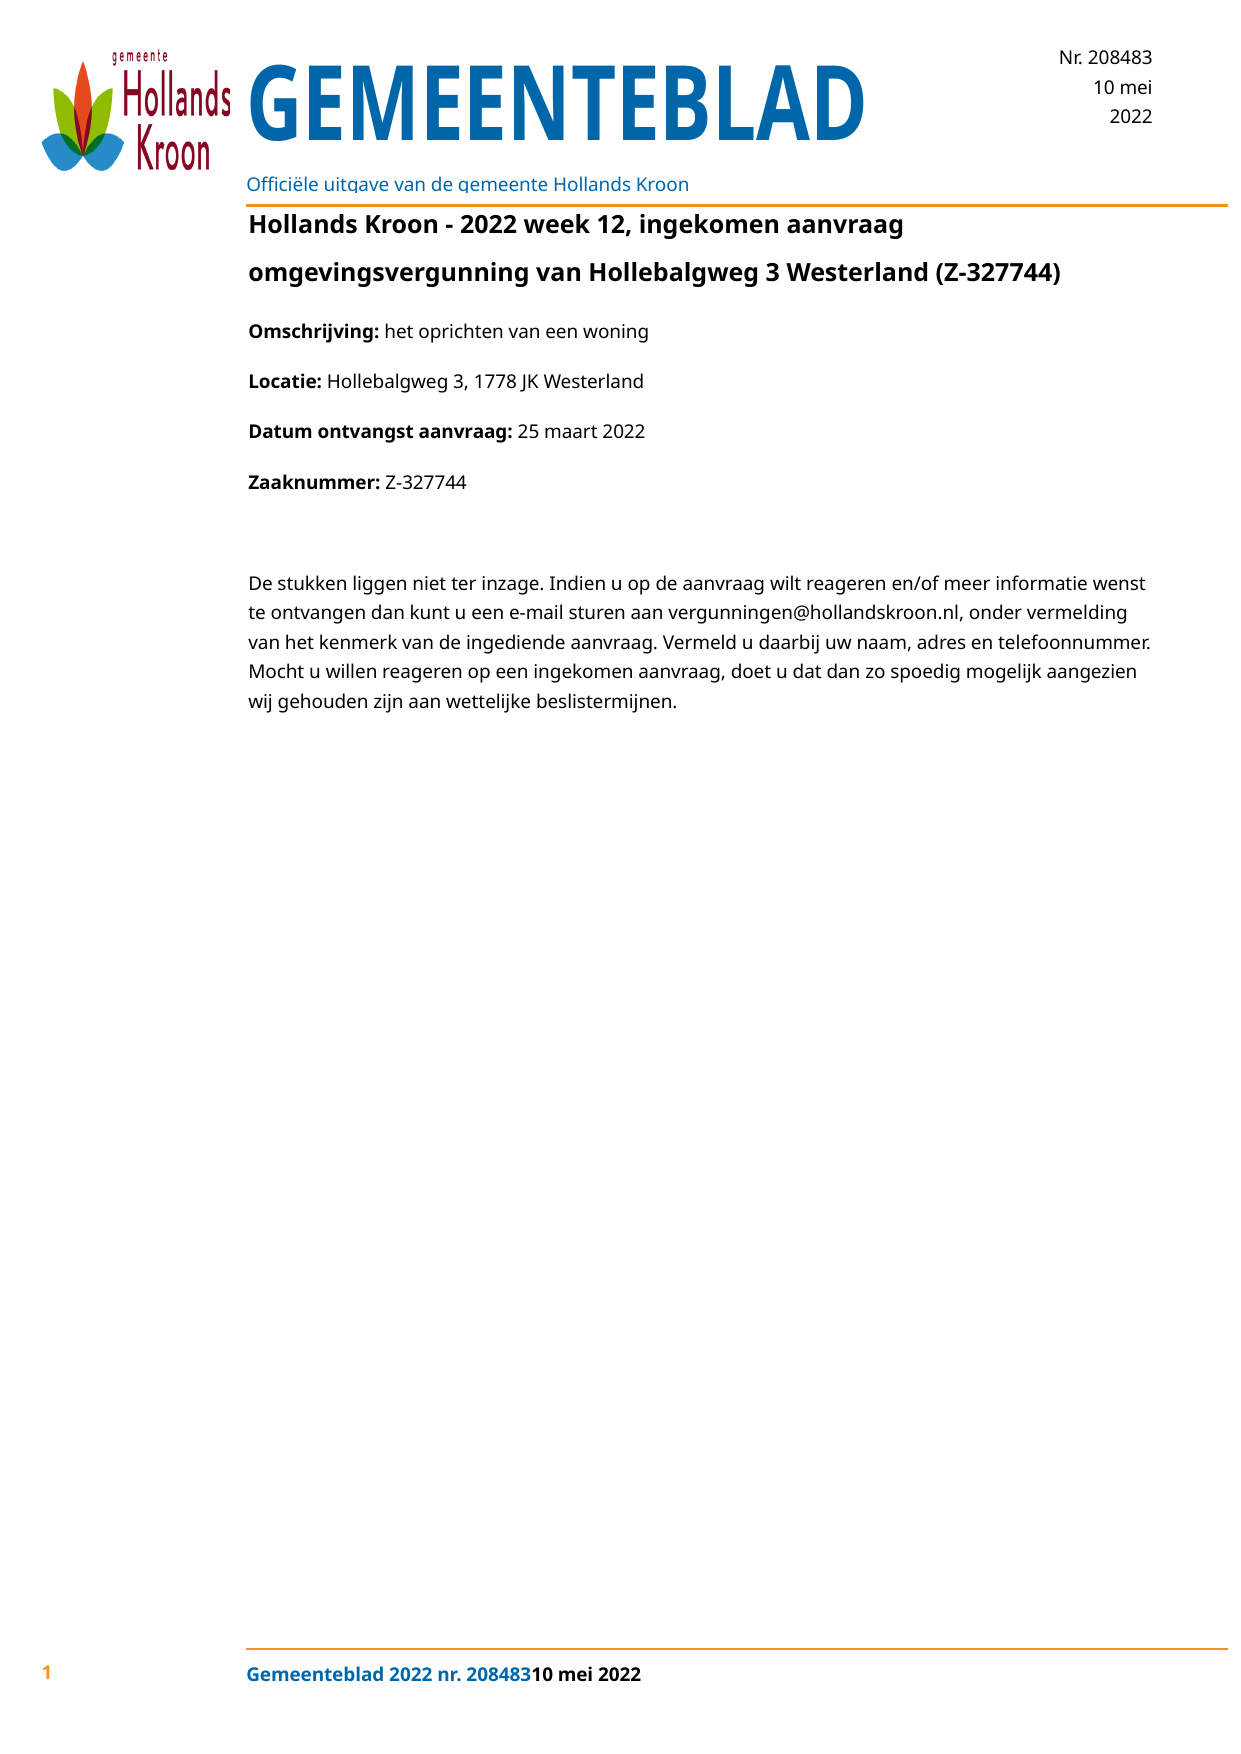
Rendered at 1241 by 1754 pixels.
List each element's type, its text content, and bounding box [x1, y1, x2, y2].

text Locatie: Hollebalgweg 3, 1778 JK Westerland [248, 368, 1152, 394]
text Hollands Kroon - 2022 week 12, ingekomen aanvraag omgevingsvergunning van Hollebalgweg 3 Westerland (Z-327744) [248, 207, 1152, 288]
text De stukken liggen niet ter inzage. Indien u op de aanvraag wilt reageren en/of meer informatie wenst te ontvangen dan kunt u een e-mail sturen aan vergunningen@hollandskroon.nl, onder vermelding van het kenmerk van de ingediende aanvraag. Vermeld u daarbij uw naam, adres en telefoonnummer. Mocht u willen reageren op een ingekomen aanvraag, doet u dat dan zo spoedig mogelijk aangezien wij gehouden zijn aan wettelijke beslistermijnen. [248, 570, 1152, 714]
text Datum ontvangst aanvraag: 25 maart 2022 [248, 419, 1152, 444]
picture [41, 47, 231, 172]
text Zaaknummer: Z-327744 [248, 469, 1152, 495]
text Omschrijving: het oprichten van een woning [248, 318, 1152, 344]
